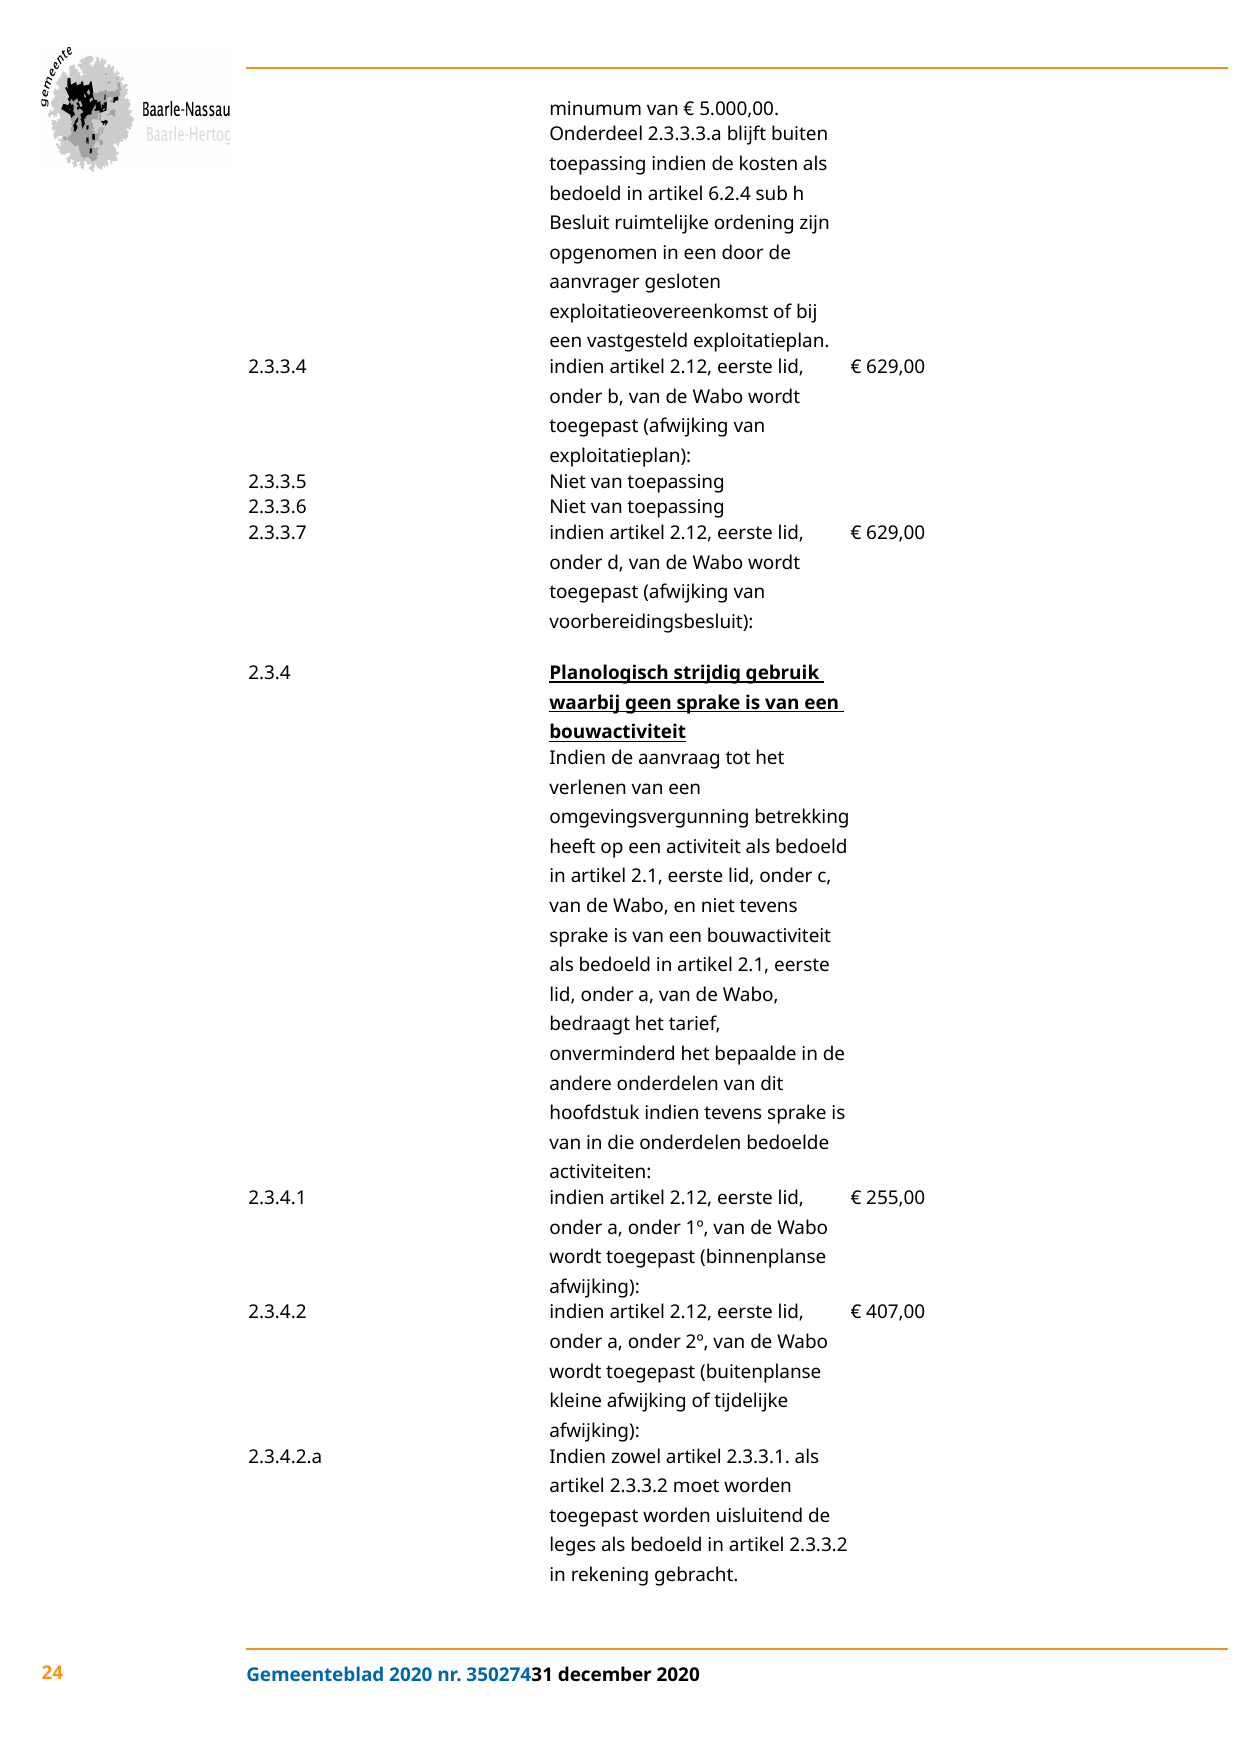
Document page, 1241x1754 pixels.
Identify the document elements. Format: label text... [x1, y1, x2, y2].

table_cell indien artikel 2.12, eerste lid, onder a, onder 2º, van de Wabo wordt toegepast (buitenplanse kleine afwijking of tijdelijke afwijking): [549, 1299, 850, 1443]
table_cell 2.3.3.5 [248, 468, 549, 493]
table_cell [850, 660, 1152, 744]
table_cell [850, 121, 1152, 353]
table_cell € 629,00 [850, 353, 1152, 468]
table_cell indien artikel 2.12, eerste lid, onder b, van de Wabo wordt toegepast (afwijking van exploitatieplan): [549, 353, 850, 468]
table_cell Niet van toepassing [549, 494, 850, 519]
table_cell [248, 634, 549, 659]
table_cell € 629,00 [850, 519, 1152, 634]
table_cell [850, 744, 1152, 1184]
table_cell 2.3.3.6 [248, 494, 549, 519]
table_cell [850, 468, 1152, 493]
table_cell 2.3.3.7 [248, 519, 549, 634]
table_cell 2.3.4 [248, 660, 549, 744]
table_cell Planologisch strijdig gebruik waarbij geen sprake is van een bouwactiviteit [549, 660, 850, 744]
table_cell 2.3.4.2 [248, 1299, 549, 1443]
table_cell minumum van € 5.000,00. [549, 95, 850, 121]
table_cell Onderdeel 2.3.3.3.a blijft buiten toepassing indien de kosten als bedoeld in artikel 6.2.4 sub h Besluit ruimtelijke ordening zijn opgenomen in een door de aanvrager gesloten exploitatieovereenkomst of bij een vastgesteld exploitatieplan. [549, 121, 850, 353]
table_cell indien artikel 2.12, eerste lid, onder d, van de Wabo wordt toegepast (afwijking van voorbereidingsbesluit): [549, 519, 850, 634]
table_cell Indien de aanvraag tot het verlenen van een omgevingsvergunning betrekking heeft op een activiteit als bedoeld in artikel 2.1, eerste lid, onder c, van de Wabo, en niet tevens sprake is van een bouwactiviteit als bedoeld in artikel 2.1, eerste lid, onder a, van de Wabo, bedraagt het tarief, onverminderd het bepaalde in de andere onderdelen van dit hoofdstuk indien tevens sprake is van in die onderdelen bedoelde activiteiten: [549, 744, 850, 1184]
table_cell € 255,00 [850, 1184, 1152, 1299]
table_cell [549, 634, 850, 659]
table_cell [248, 121, 549, 353]
table_cell 2.3.3.4 [248, 353, 549, 468]
table_cell Indien zowel artikel 2.3.3.1. als artikel 2.3.3.2 moet worden toegepast worden uisluitend de leges als bedoeld in artikel 2.3.3.2 in rekening gebracht. [549, 1443, 850, 1587]
table_cell € 407,00 [850, 1299, 1152, 1443]
table_cell Niet van toepassing [549, 468, 850, 493]
table_cell [850, 1443, 1152, 1587]
table_cell [850, 494, 1152, 519]
table_cell 2.3.4.2.a [248, 1443, 549, 1587]
table_cell [248, 95, 549, 121]
table_cell indien artikel 2.12, eerste lid, onder a, onder 1º, van de Wabo wordt toegepast (binnenplanse afwijking): [549, 1184, 850, 1299]
table_cell 2.3.4.1 [248, 1184, 549, 1299]
picture [41, 47, 231, 172]
table_cell [850, 634, 1152, 659]
table_cell [850, 95, 1152, 121]
table_cell [248, 744, 549, 1184]
